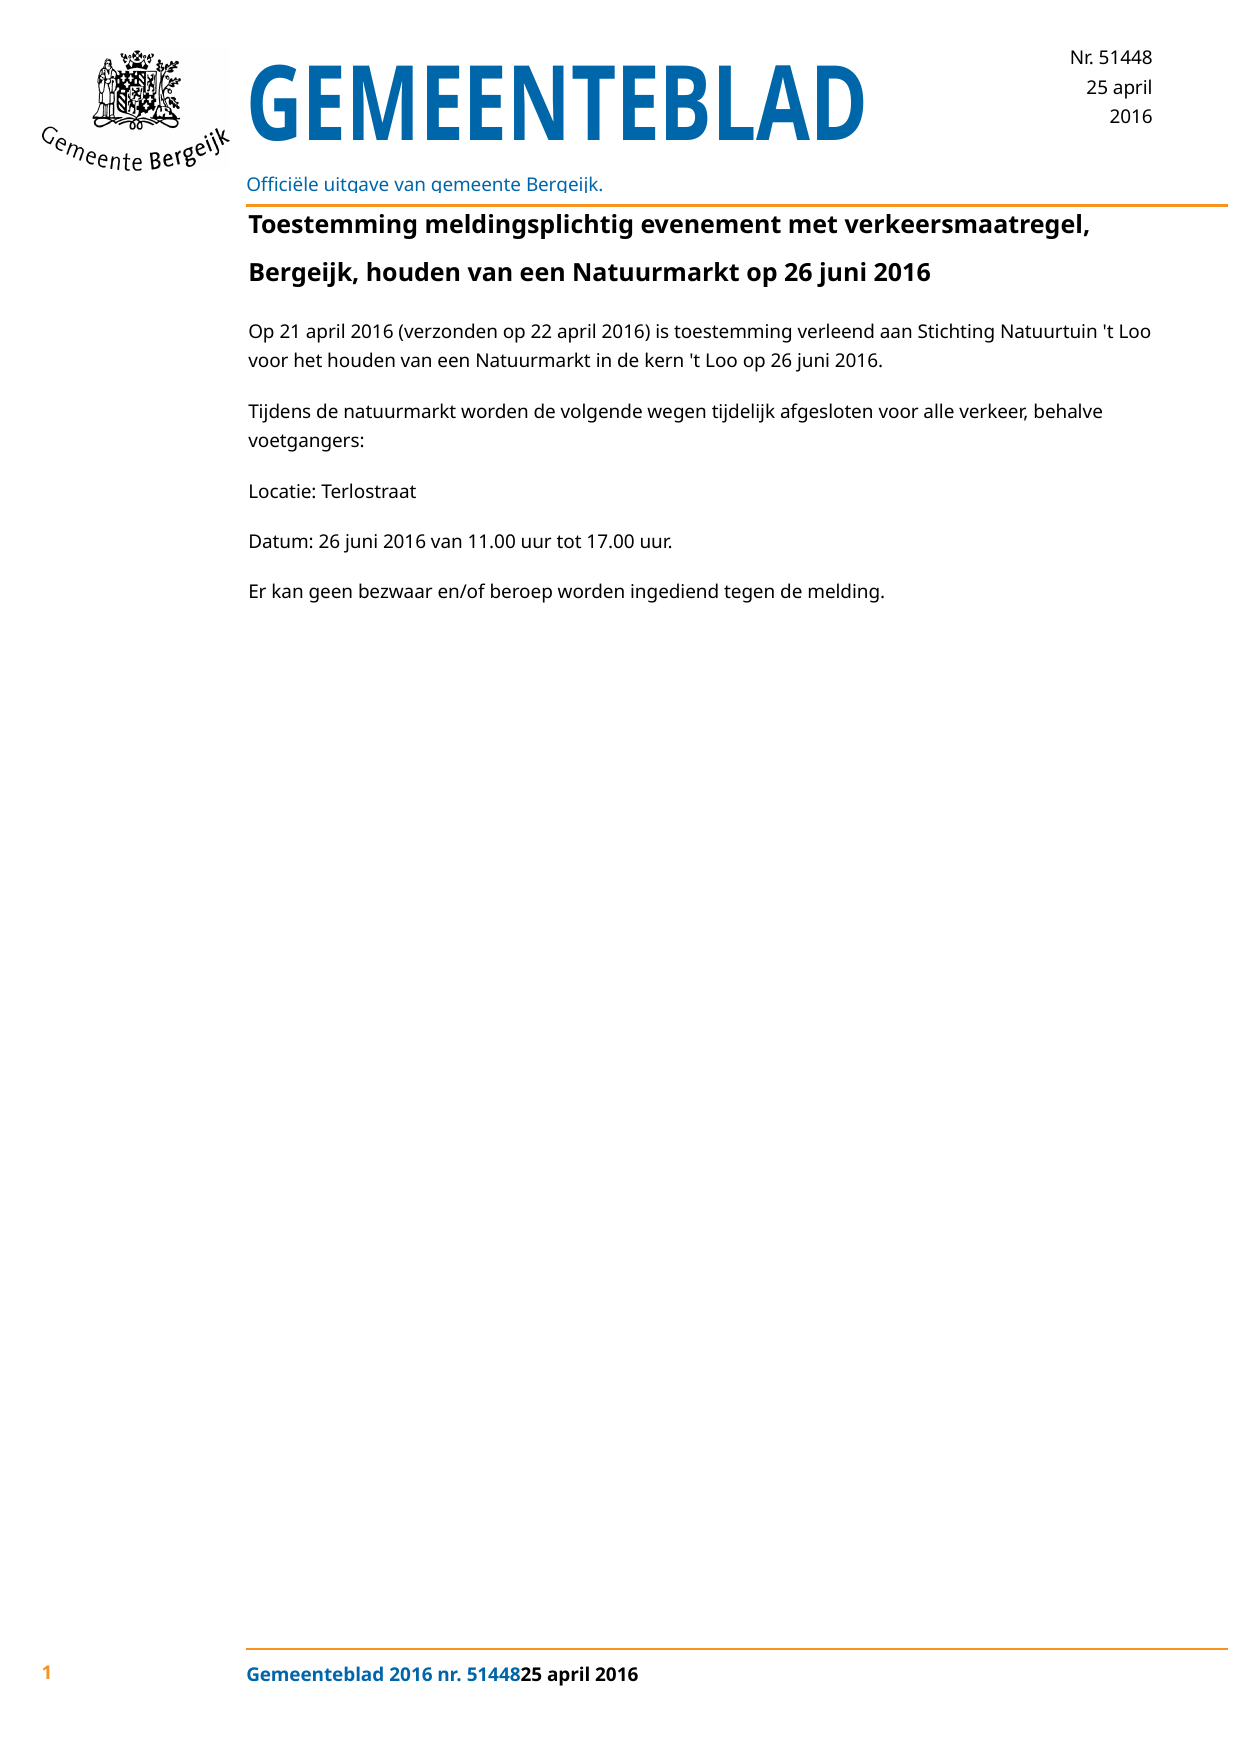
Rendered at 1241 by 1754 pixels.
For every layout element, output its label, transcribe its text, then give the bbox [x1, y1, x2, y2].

picture [41, 47, 231, 172]
text Toestemming meldingsplichtig evenement met verkeersmaatregel, Bergeijk, houden van een Natuurmarkt op 26 juni 2016 [248, 207, 1152, 288]
text Datum: 26 juni 2016 van 11.00 uur tot 17.00 uur. [248, 528, 1152, 554]
text Locatie: Terlostraat [248, 478, 1152, 504]
text Er kan geen bezwaar en/of beroep worden ingediend tegen de melding. [248, 579, 1152, 604]
text Tijdens de natuurmarkt worden de volgende wegen tijdelijk afgesloten voor alle verkeer, behalve voetgangers: [248, 398, 1152, 453]
text Op 21 april 2016 (verzonden op 22 april 2016) is toestemming verleend aan Stichting Natuurtuin 't Loo voor het houden van een Natuurmarkt in de kern 't Loo op 26 juni 2016. [248, 318, 1152, 373]
